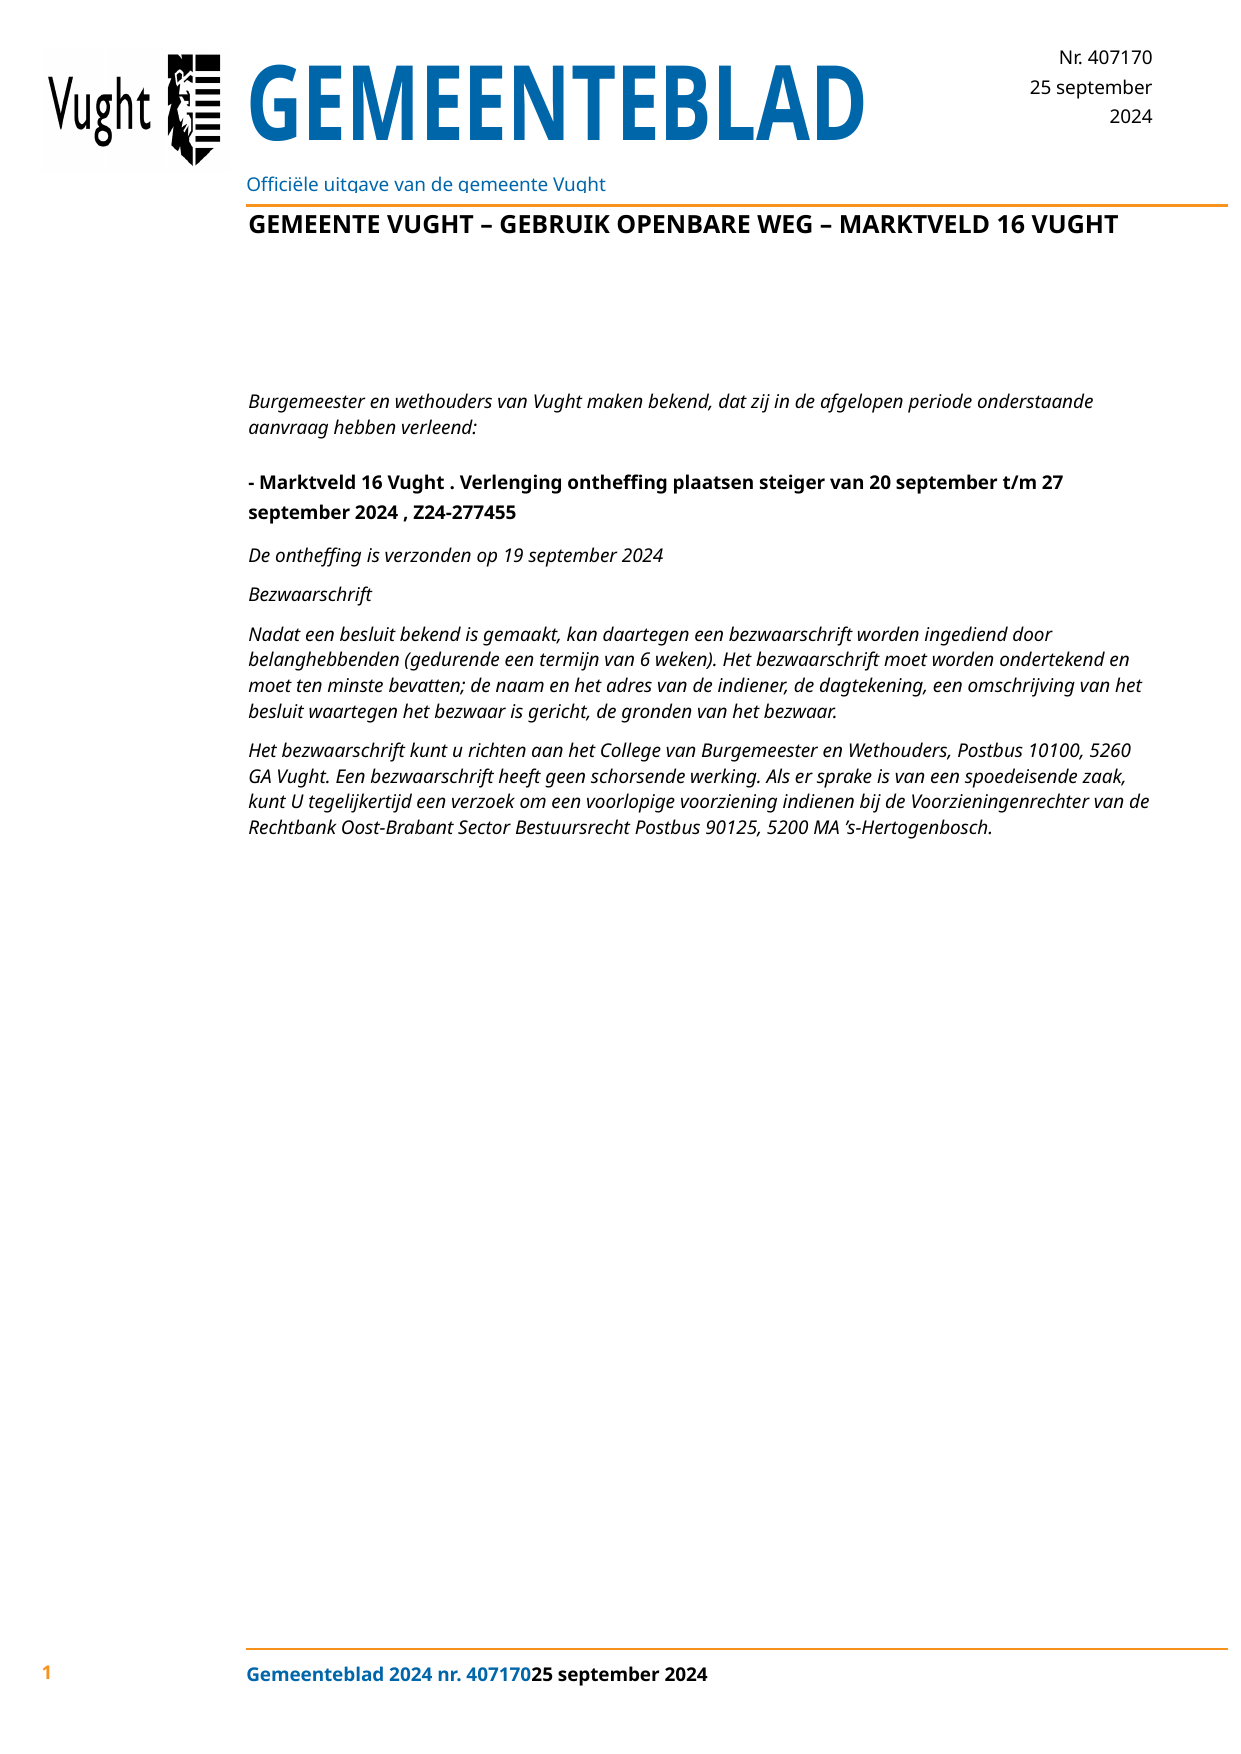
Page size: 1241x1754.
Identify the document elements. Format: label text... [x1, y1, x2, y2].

picture [41, 47, 231, 172]
text Bezwaarschrift [248, 581, 1152, 607]
text Burgemeester en wethouders van Vught maken bekend, dat zij in de afgelopen periode onderstaande aanvraag hebben verleend: [248, 388, 1152, 440]
text De ontheffing is verzonden op 19 september 2024 [248, 542, 1152, 568]
text - Marktveld 16 Vught . Verlenging ontheffing plaatsen steiger van 20 september t/m 27 september 2024 , Z24-277455 [248, 469, 1152, 525]
text GEMEENTE VUGHT – GEBRUIK OPENBARE WEG – MARKTVELD 16 VUGHT [248, 207, 1152, 241]
text Het bezwaarschrift kunt u richten aan het College van Burgemeester en Wethouders, Postbus 10100, 5260 GA Vught. Een bezwaarschrift heeft geen schorsende werking. Als er sprake is van een spoedeisende zaak, kunt U tegelijkertijd een verzoek om een voorlopige voorziening indienen bij de Voorzieningenrechter van de Rechtbank Oost-Brabant Sector Bestuursrecht Postbus 90125, 5200 MA ’s-Hertogenbosch. [248, 737, 1152, 840]
text Nadat een besluit bekend is gemaakt, kan daartegen een bezwaarschrift worden ingediend door belanghebbenden (gedurende een termijn van 6 weken). Het bezwaarschrift moet worden ondertekend en moet ten minste bevatten; de naam en het adres van de indiener, de dagtekening, een omschrijving van het besluit waartegen het bezwaar is gericht, de gronden van het bezwaar. [248, 621, 1152, 724]
